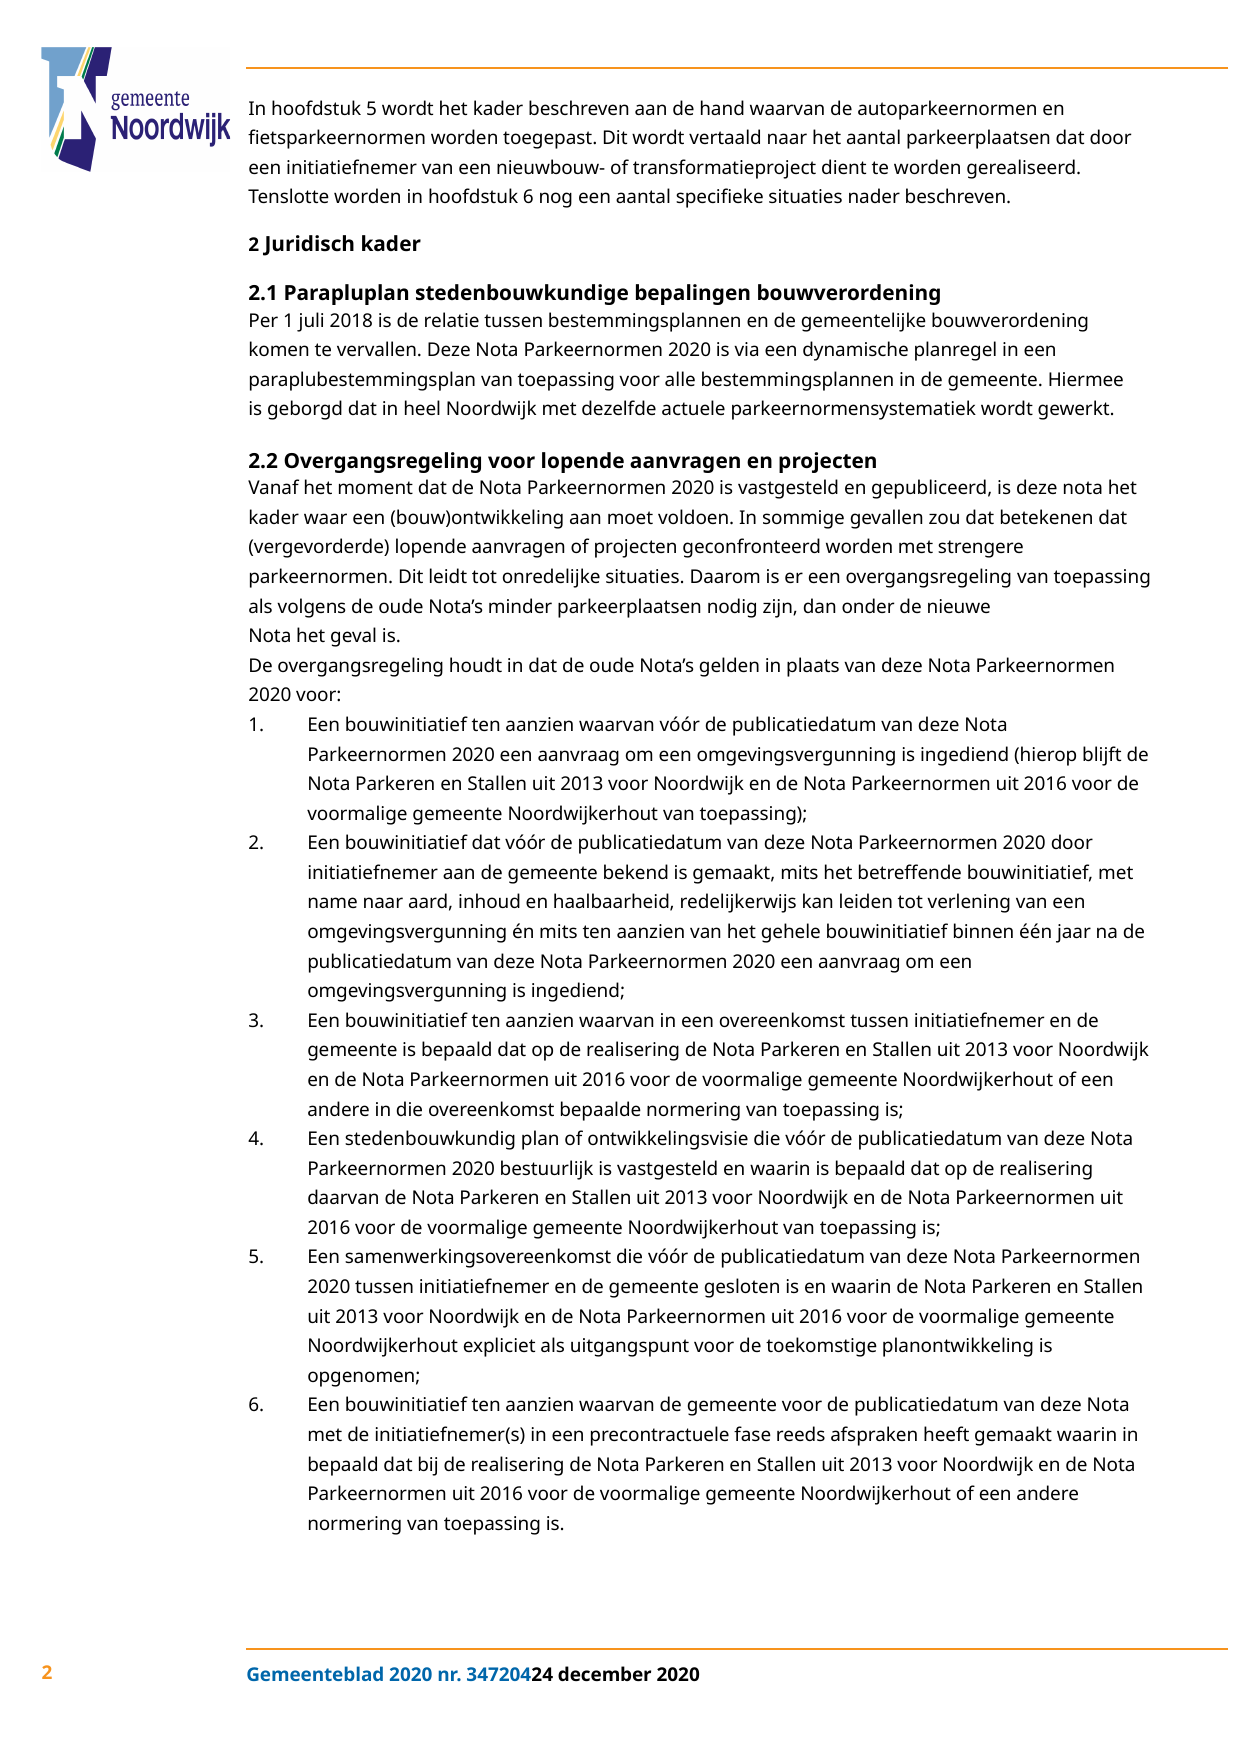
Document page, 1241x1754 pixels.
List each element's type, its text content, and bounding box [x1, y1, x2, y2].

picture [41, 47, 231, 172]
text is geborgd dat in heel Noordwijk met dezelfde actuele parkeernormensystematiek wordt gewerkt. [248, 396, 1152, 421]
text 2.1 Parapluplan stedenbouwkundige bepalingen bouwverordening [248, 278, 1152, 307]
list Een bouwinitiatief dat vóór de publicatiedatum van deze Nota Parkeernormen 2020 door initiatiefnemer aan de gemeente bekend is gemaakt, mits het betreffende bouwinitiatief, met name naar aard, inhoud en haalbaarheid, redelijkerwijs kan leiden tot verlening van een omgevingsvergunning én mits ten aanzien van het gehele bouwinitiatief binnen één jaar na de publicatiedatum van deze Nota Parkeernormen 2020 een aanvraag om een omgevingsvergunning is ingediend; [248, 829, 1152, 1003]
list Een samenwerkingsovereenkomst die vóór de publicatiedatum van deze Nota Parkeernormen 2020 tussen initiatiefnemer en de gemeente gesloten is en waarin de Nota Parkeren en Stallen uit 2013 voor Noordwijk en de Nota Parkeernormen uit 2016 voor de voormalige gemeente Noordwijkerhout expliciet als uitgangspunt voor de toekomstige planontwikkeling is opgenomen; [248, 1244, 1152, 1388]
text In hoofdstuk 5 wordt het kader beschreven aan de hand waarvan de autoparkeernormen en fietsparkeernormen worden toegepast. Dit wordt vertaald naar het aantal parkeerplaatsen dat door een initiatiefnemer van een nieuwbouw- of transformatieproject dient te worden gerealiseerd. Tenslotte worden in hoofdstuk 6 nog een aantal specifieke situaties nader beschreven. [248, 95, 1152, 209]
text 2.2 Overgangsregeling voor lopende aanvragen en projecten [248, 446, 1152, 474]
text Per 1 juli 2018 is de relatie tussen bestemmingsplannen en de gemeentelijke bouwverordening komen te vervallen. Deze Nota Parkeernormen 2020 is via een dynamische planregel in een paraplubestemmingsplan van toepassing voor alle bestemmingsplannen in de gemeente. Hiermee [248, 307, 1152, 392]
text Vanaf het moment dat de Nota Parkeernormen 2020 is vastgesteld en gepubliceerd, is deze nota het kader waar een (bouw)ontwikkeling aan moet voldoen. In sommige gevallen zou dat betekenen dat (vergevorderde) lopende aanvragen of projecten geconfronteerd worden met strengere parkeernormen. Dit leidt tot onredelijke situaties. Daarom is er een overgangsregeling van toepassing als volgens de oude Nota’s minder parkeerplaatsen nodig zijn, dan onder de nieuwe [248, 474, 1152, 618]
list Een bouwinitiatief ten aanzien waarvan vóór de publicatiedatum van deze Nota Parkeernormen 2020 een aanvraag om een omgevingsvergunning is ingediend (hierop blijft de Nota Parkeren en Stallen uit 2013 voor Noordwijk en de Nota Parkeernormen uit 2016 voor de voormalige gemeente Noordwijkerhout van toepassing); [248, 711, 1152, 826]
text De overgangsregeling houdt in dat de oude Nota’s gelden in plaats van deze Nota Parkeernormen 2020 voor: [248, 652, 1152, 707]
list Een bouwinitiatief ten aanzien waarvan in een overeenkomst tussen initiatiefnemer en de gemeente is bepaald dat op de realisering de Nota Parkeren en Stallen uit 2013 voor Noordwijk en de Nota Parkeernormen uit 2016 voor de voormalige gemeente Noordwijkerhout of een andere in die overeenkomst bepaalde normering van toepassing is; [248, 1007, 1152, 1121]
list Een stedenbouwkundig plan of ontwikkelingsvisie die vóór de publicatiedatum van deze Nota Parkeernormen 2020 bestuurlijk is vastgesteld en waarin is bepaald dat op de realisering daarvan de Nota Parkeren en Stallen uit 2013 voor Noordwijk en de Nota Parkeernormen uit 2016 voor de voormalige gemeente Noordwijkerhout van toepassing is; [248, 1125, 1152, 1240]
list Een bouwinitiatief ten aanzien waarvan de gemeente voor de publicatiedatum van deze Nota met de initiatiefnemer(s) in een precontractuele fase reeds afspraken heeft gemaakt waarin in bepaald dat bij de realisering de Nota Parkeren en Stallen uit 2013 voor Noordwijk en de Nota Parkeernormen uit 2016 voor de voormalige gemeente Noordwijkerhout of een andere normering van toepassing is. [248, 1392, 1152, 1536]
text Nota het geval is. [248, 622, 1152, 648]
text 2 Juridisch kader [248, 229, 1152, 258]
